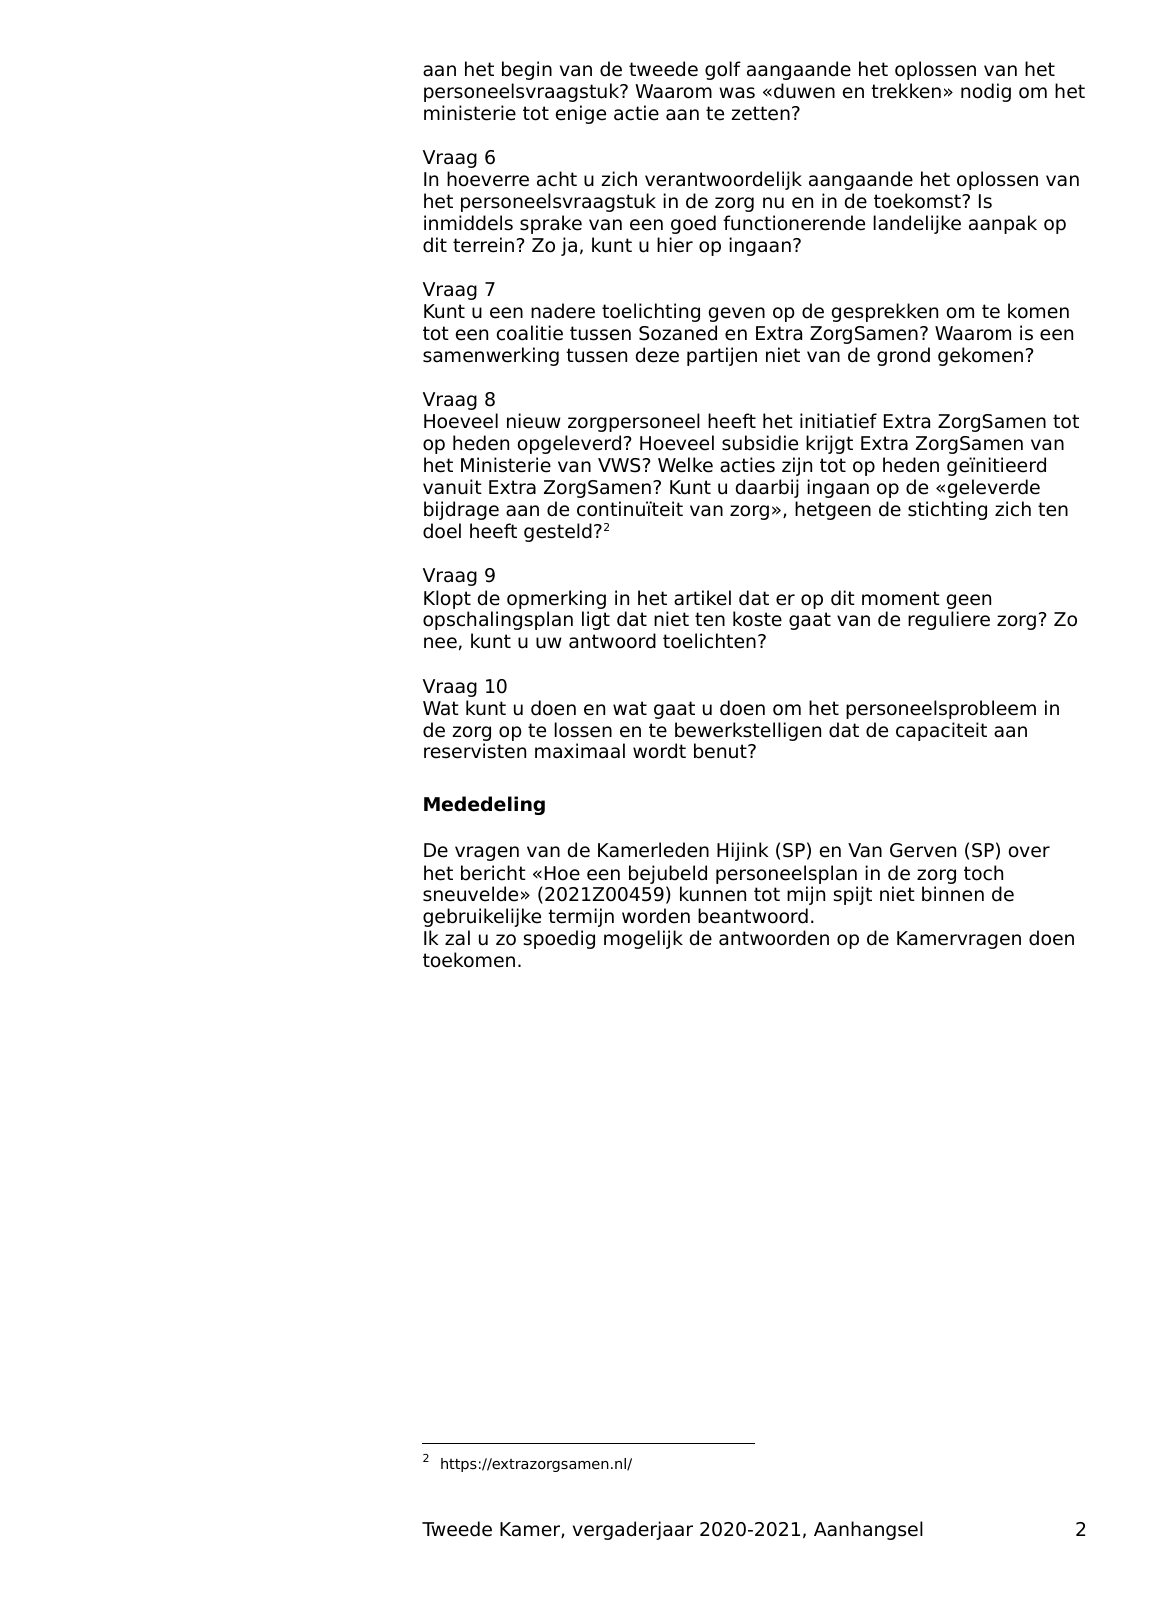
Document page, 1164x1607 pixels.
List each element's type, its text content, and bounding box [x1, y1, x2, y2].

text Vraag 10 [422, 676, 1087, 697]
text Kunt u een nadere toelichting geven op de gesprekken om te komen tot een coalitie tussen Sozaned en Extra ZorgSamen? Waarom is een samenwerking tussen deze partijen niet van de grond gekomen? [422, 301, 1087, 367]
text Vraag 9 [422, 565, 1087, 587]
text Vraag 7 [422, 279, 1087, 301]
text De vragen van de Kamerleden Hijink (SP) en Van Gerven (SP) over het bericht «Hoe een bejubeld personeelsplan in de zorg toch sneuvelde» (2021Z00459) kunnen tot mijn spijt niet binnen de gebruikelijke termijn worden beantwoord. [422, 840, 1087, 928]
text aan het begin van de tweede golf aangaande het oplossen van het personeelsvraagstuk? Waarom was «duwen en trekken» nodig om het ministerie tot enige actie aan te zetten? [422, 59, 1087, 125]
subtitle Mededeling [422, 793, 1087, 815]
text In hoeverre acht u zich verantwoordelijk aangaande het oplossen van het personeelsvraagstuk in de zorg nu en in de toekomst? Is inmiddels sprake van een goed functionerende landelijke aanpak op dit terrein? Zo ja, kunt u hier op ingaan? [422, 169, 1087, 257]
text Wat kunt u doen en wat gaat u doen om het personeelsprobleem in de zorg op te lossen en te bewerkstelligen dat de capaciteit aan reservisten maximaal wordt benut? [422, 697, 1087, 763]
text Vraag 8 [422, 389, 1087, 411]
text Klopt de opmerking in het artikel dat er op dit moment geen opschalingsplan ligt dat niet ten koste gaat van de reguliere zorg? Zo nee, kunt u uw antwoord toelichten? [422, 587, 1087, 653]
text Ik zal u zo spoedig mogelijk de antwoorden op de Kamervragen doen toekomen. [422, 928, 1087, 972]
text https://extrazorgsamen.nl/ [422, 1452, 1087, 1474]
text Vraag 6 [422, 147, 1087, 169]
text Hoeveel nieuw zorgpersoneel heeft het initiatief Extra ZorgSamen tot op heden opgeleverd? Hoeveel subsidie krijgt Extra ZorgSamen van het Ministerie van VWS? Welke acties zijn tot op heden geïnitieerd vanuit Extra ZorgSamen? Kunt u daarbij ingaan op de «geleverde bijdrage aan de continuïteit van zorg», hetgeen de stichting zich ten doel heeft gesteld? [422, 411, 1087, 543]
